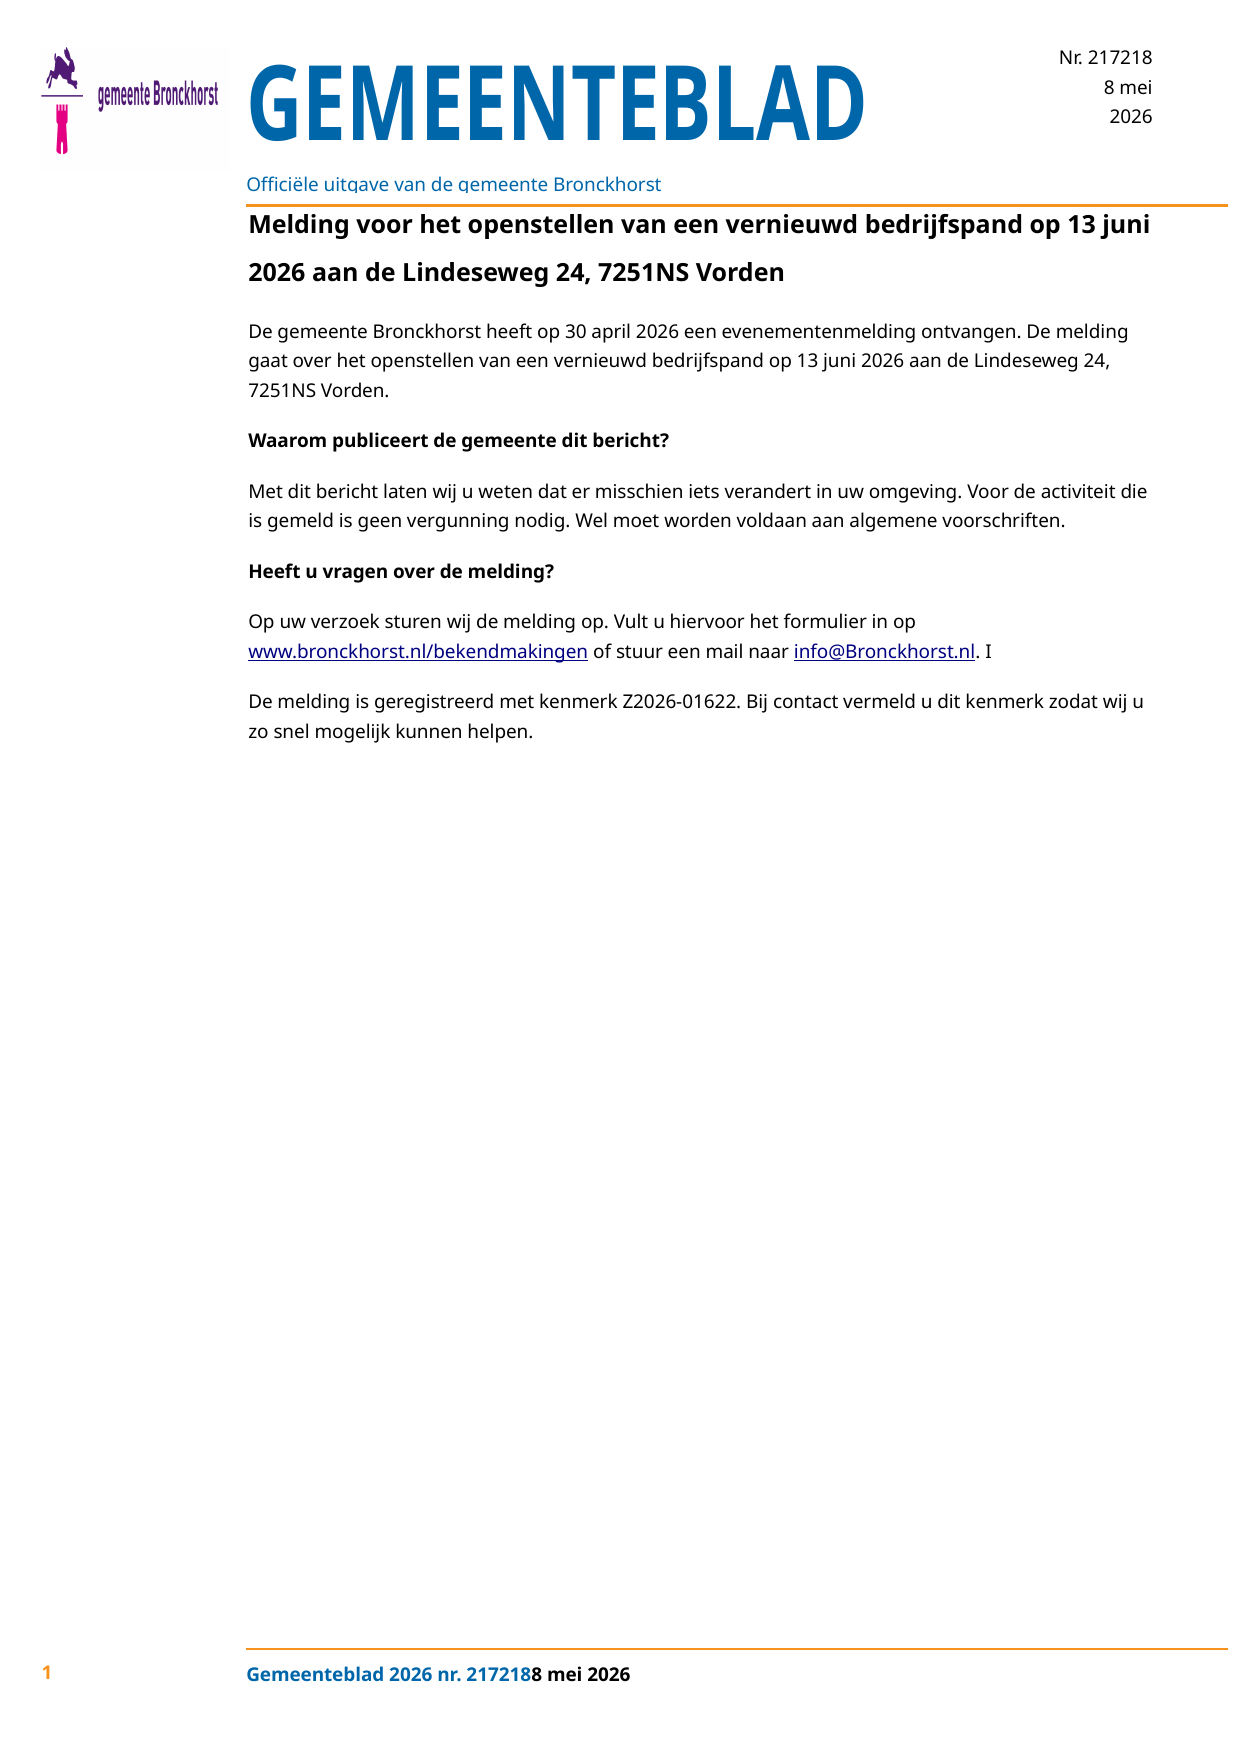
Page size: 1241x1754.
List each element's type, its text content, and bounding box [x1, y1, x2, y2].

text Melding voor het openstellen van een vernieuwd bedrijfspand op 13 juni 2026 aan de Lindeseweg 24, 7251NS Vorden [248, 207, 1152, 288]
text De melding is geregistreerd met kenmerk Z2026-01622. Bij contact vermeld u dit kenmerk zodat wij u zo snel mogelijk kunnen helpen. [248, 688, 1152, 744]
text Met dit bericht laten wij u weten dat er misschien iets verandert in uw omgeving. Voor de activiteit die is gemeld is geen vergunning nodig. Wel moet worden voldaan aan algemene voorschriften. [248, 478, 1152, 533]
picture [41, 47, 231, 172]
text Heeft u vragen over de melding? [248, 558, 1152, 584]
text Op uw verzoek sturen wij de melding op. Vult u hiervoor het formulier in op www.bronckhorst.nl/bekendmakingen of stuur een mail naar info@Bronckhorst.nl. I [248, 608, 1152, 664]
text De gemeente Bronckhorst heeft op 30 april 2026 een evenementenmelding ontvangen. De melding gaat over het openstellen van een vernieuwd bedrijfspand op 13 juni 2026 aan de Lindeseweg 24, 7251NS Vorden. [248, 318, 1152, 403]
text Waarom publiceert de gemeente dit bericht? [248, 427, 1152, 453]
